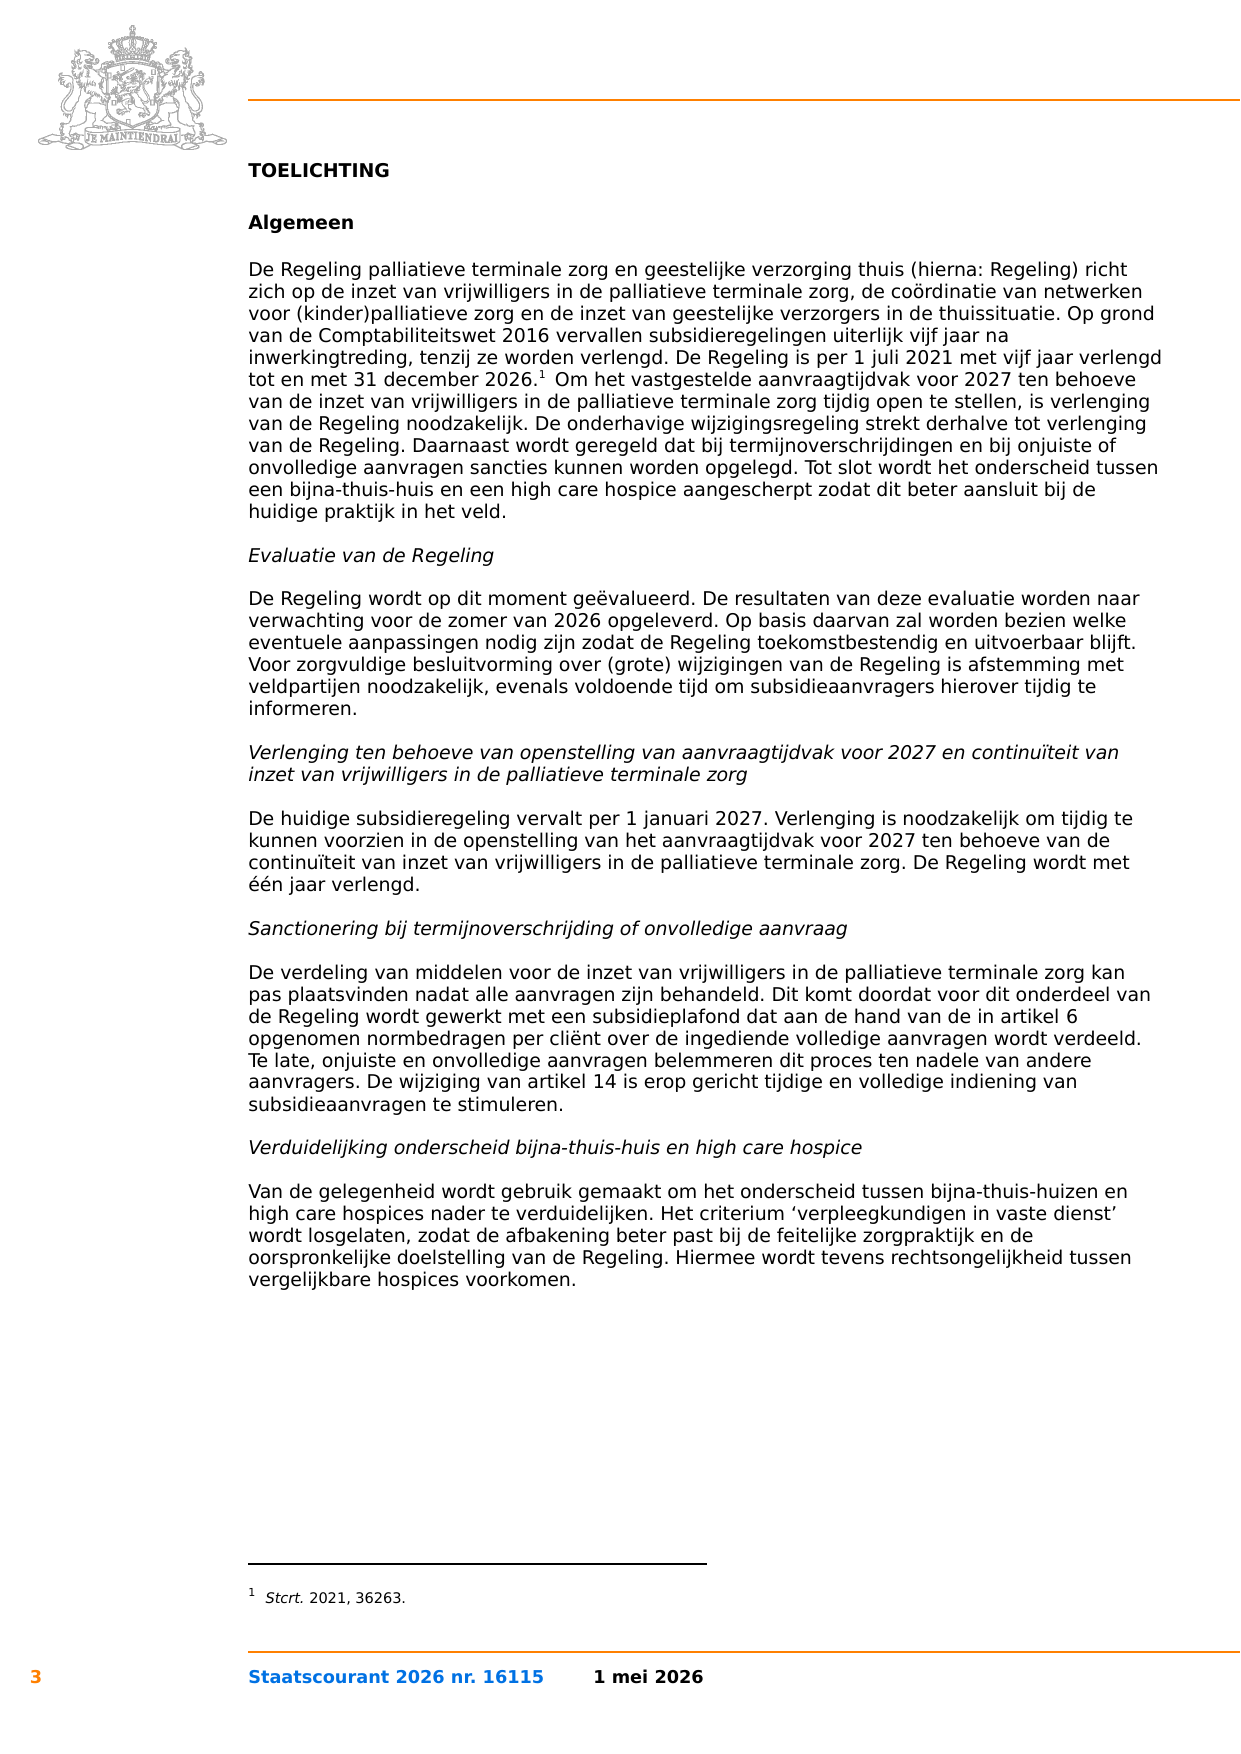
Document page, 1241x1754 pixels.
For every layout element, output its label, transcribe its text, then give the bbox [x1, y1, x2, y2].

subtitle Sanctionering bij termijnoverschrijding of onvolledige aanvraag [248, 918, 1163, 940]
text Van de gelegenheid wordt gebruik gemaakt om het onderscheid tussen bijna-thuis-huizen en high care hospices nader te verduidelijken. Het criterium ‘verpleegkundigen in vaste dienst’ wordt losgelaten, zodat de afbakening beter past bij de feitelijke zorgpraktijk en de oorspronkelijke doelstelling van de Regeling. Hiermee wordt tevens rechtsongelijkheid tussen vergelijkbare hospices voorkomen. [248, 1181, 1163, 1291]
picture [38, 25, 227, 150]
text De Regeling palliatieve terminale zorg en geestelijke verzorging thuis (hierna: Regeling) richt zich op de inzet van vrijwilligers in de palliatieve terminale zorg, de coördinatie van netwerken voor (kinder)palliatieve zorg en de inzet van geestelijke verzorgers in de thuissituatie. Op grond van de Comptabiliteitswet 2016 vervallen subsidieregelingen uiterlijk vijf jaar na inwerkingtreding, tenzij ze worden verlengd. De Regeling is per 1 juli 2021 met vijf jaar verlengd tot en met 31 december 2026. Om het vastgestelde aanvraagtijdvak voor 2027 ten behoeve van de inzet van vrijwilligers in de palliatieve terminale zorg tijdig open te stellen, is verlenging van de Regeling noodzakelijk. De onderhavige wijzigingsregeling strekt derhalve tot verlenging van de Regeling. Daarnaast wordt geregeld dat bij termijnoverschrijdingen en bij onjuiste of onvolledige aanvragen sancties kunnen worden opgelegd. Tot slot wordt het onderscheid tussen een bijna-thuis-huis en een high care hospice aangescherpt zodat dit beter aansluit bij de huidige praktijk in het veld. [248, 259, 1163, 523]
subtitle TOELICHTING [248, 160, 1163, 182]
subtitle Verlenging ten behoeve van openstelling van aanvraagtijdvak voor 2027 en continuïteit van inzet van vrijwilligers in de palliatieve terminale zorg [248, 742, 1163, 786]
text De huidige subsidieregeling vervalt per 1 januari 2027. Verlenging is noodzakelijk om tijdig te kunnen voorzien in de openstelling van het aanvraagtijdvak voor 2027 ten behoeve van de continuïteit van inzet van vrijwilligers in de palliatieve terminale zorg. De Regeling wordt met één jaar verlengd. [248, 808, 1163, 896]
text Stcrt. 2021, 36263. [248, 1586, 1163, 1608]
subtitle Evaluatie van de Regeling [248, 544, 1163, 566]
subtitle Verduidelijking onderscheid bijna-thuis-huis en high care hospice [248, 1137, 1163, 1159]
text De Regeling wordt op dit moment geëvalueerd. De resultaten van deze evaluatie worden naar verwachting voor de zomer van 2026 opgeleverd. Op basis daarvan zal worden bezien welke eventuele aanpassingen nodig zijn zodat de Regeling toekomstbestendig en uitvoerbaar blijft. Voor zorgvuldige besluitvorming over (grote) wijzigingen van de Regeling is afstemming met veldpartijen noodzakelijk, evenals voldoende tijd om subsidieaanvragers hierover tijdig te informeren. [248, 588, 1163, 720]
text De verdeling van middelen voor de inzet van vrijwilligers in de palliatieve terminale zorg kan pas plaatsvinden nadat alle aanvragen zijn behandeld. Dit komt doordat voor dit onderdeel van de Regeling wordt gewerkt met een subsidieplafond dat aan de hand van de in artikel 6 opgenomen normbedragen per cliënt over de ingediende volledige aanvragen wordt verdeeld. Te late, onjuiste en onvolledige aanvragen belemmeren dit proces ten nadele van andere aanvragers. De wijziging van artikel 14 is erop gericht tijdige en volledige indiening van subsidieaanvragen te stimuleren. [248, 962, 1163, 1115]
subtitle Algemeen [248, 212, 1163, 234]
